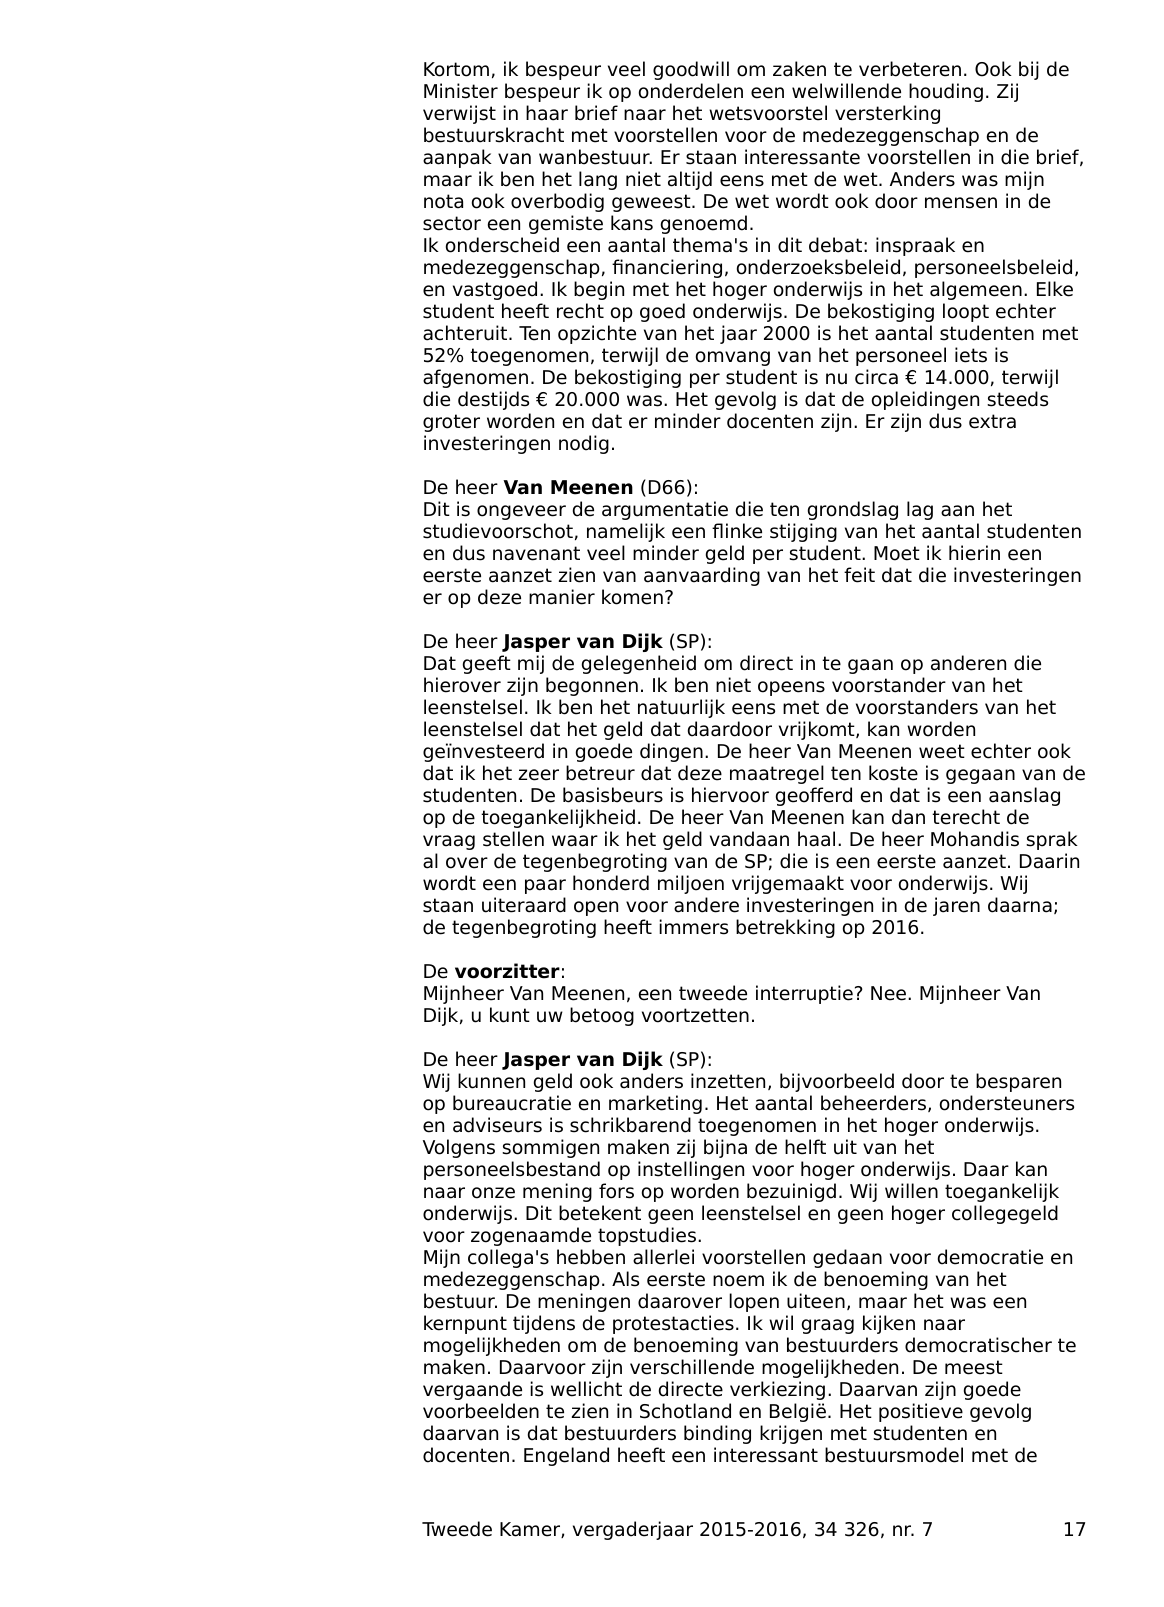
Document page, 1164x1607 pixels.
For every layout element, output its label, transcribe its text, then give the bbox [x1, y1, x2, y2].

text De heer Jasper van Dijk (SP): [422, 631, 1087, 653]
text Ik onderscheid een aantal thema's in dit debat: inspraak en medezeggenschap, financiering, onderzoeksbeleid, personeelsbeleid, en vastgoed. Ik begin met het hoger onderwijs in het algemeen. Elke student heeft recht op goed onderwijs. De bekostiging loopt echter achteruit. Ten opzichte van het jaar 2000 is het aantal studenten met 52% toegenomen, terwijl de omvang van het personeel iets is afgenomen. De bekostiging per student is nu circa € 14.000, terwijl die destijds € 20.000 was. Het gevolg is dat de opleidingen steeds groter worden en dat er minder docenten zijn. Er zijn dus extra investeringen nodig. [422, 235, 1087, 455]
text De voorzitter: [422, 961, 1087, 983]
text Dat geeft mij de gelegenheid om direct in te gaan op anderen die hierover zijn begonnen. Ik ben niet opeens voorstander van het leenstelsel. Ik ben het natuurlijk eens met de voorstanders van het leenstelsel dat het geld dat daardoor vrijkomt, kan worden geïnvesteerd in goede dingen. De heer Van Meenen weet echter ook dat ik het zeer betreur dat deze maatregel ten koste is gegaan van de studenten. De basisbeurs is hiervoor geofferd en dat is een aanslag op de toegankelijkheid. De heer Van Meenen kan dan terecht de vraag stellen waar ik het geld vandaan haal. De heer Mohandis sprak al over de tegenbegroting van de SP; die is een eerste aanzet. Daarin wordt een paar honderd miljoen vrijgemaakt voor onderwijs. Wij staan uiteraard open voor andere investeringen in de jaren daarna; de tegenbegroting heeft immers betrekking op 2016. [422, 653, 1087, 939]
text Kortom, ik bespeur veel goodwill om zaken te verbeteren. Ook bij de Minister bespeur ik op onderdelen een welwillende houding. Zij verwijst in haar brief naar het wetsvoorstel versterking bestuurskracht met voorstellen voor de medezeggenschap en de aanpak van wanbestuur. Er staan interessante voorstellen in die brief, maar ik ben het lang niet altijd eens met de wet. Anders was mijn nota ook overbodig geweest. De wet wordt ook door mensen in de sector een gemiste kans genoemd. [422, 59, 1087, 235]
text De heer Van Meenen (D66): [422, 477, 1087, 499]
text Dit is ongeveer de argumentatie die ten grondslag lag aan het studievoorschot, namelijk een flinke stijging van het aantal studenten en dus navenant veel minder geld per student. Moet ik hierin een eerste aanzet zien van aanvaarding van het feit dat die investeringen er op deze manier komen? [422, 499, 1087, 609]
text De heer Jasper van Dijk (SP): [422, 1049, 1087, 1071]
text Mijnheer Van Meenen, een tweede interruptie? Nee. Mijnheer Van Dijk, u kunt uw betoog voortzetten. [422, 983, 1087, 1027]
text Wij kunnen geld ook anders inzetten, bijvoorbeeld door te besparen op bureaucratie en marketing. Het aantal beheerders, ondersteuners en adviseurs is schrikbarend toegenomen in het hoger onderwijs. Volgens sommigen maken zij bijna de helft uit van het personeelsbestand op instellingen voor hoger onderwijs. Daar kan naar onze mening fors op worden bezuinigd. Wij willen toegankelijk onderwijs. Dit betekent geen leenstelsel en geen hoger collegegeld voor zogenaamde topstudies. [422, 1071, 1087, 1247]
text Mijn collega's hebben allerlei voorstellen gedaan voor democratie en medezeggenschap. Als eerste noem ik de benoeming van het bestuur. De meningen daarover lopen uiteen, maar het was een kernpunt tijdens de protestacties. Ik wil graag kijken naar mogelijkheden om de benoeming van bestuurders democratischer te maken. Daarvoor zijn verschillende mogelijkheden. De meest vergaande is wellicht de directe verkiezing. Daarvan zijn goede voorbeelden te zien in Schotland en België. Het positieve gevolg daarvan is dat bestuurders binding krijgen met studenten en docenten. Engeland heeft een interessant bestuursmodel met de [422, 1247, 1087, 1467]
